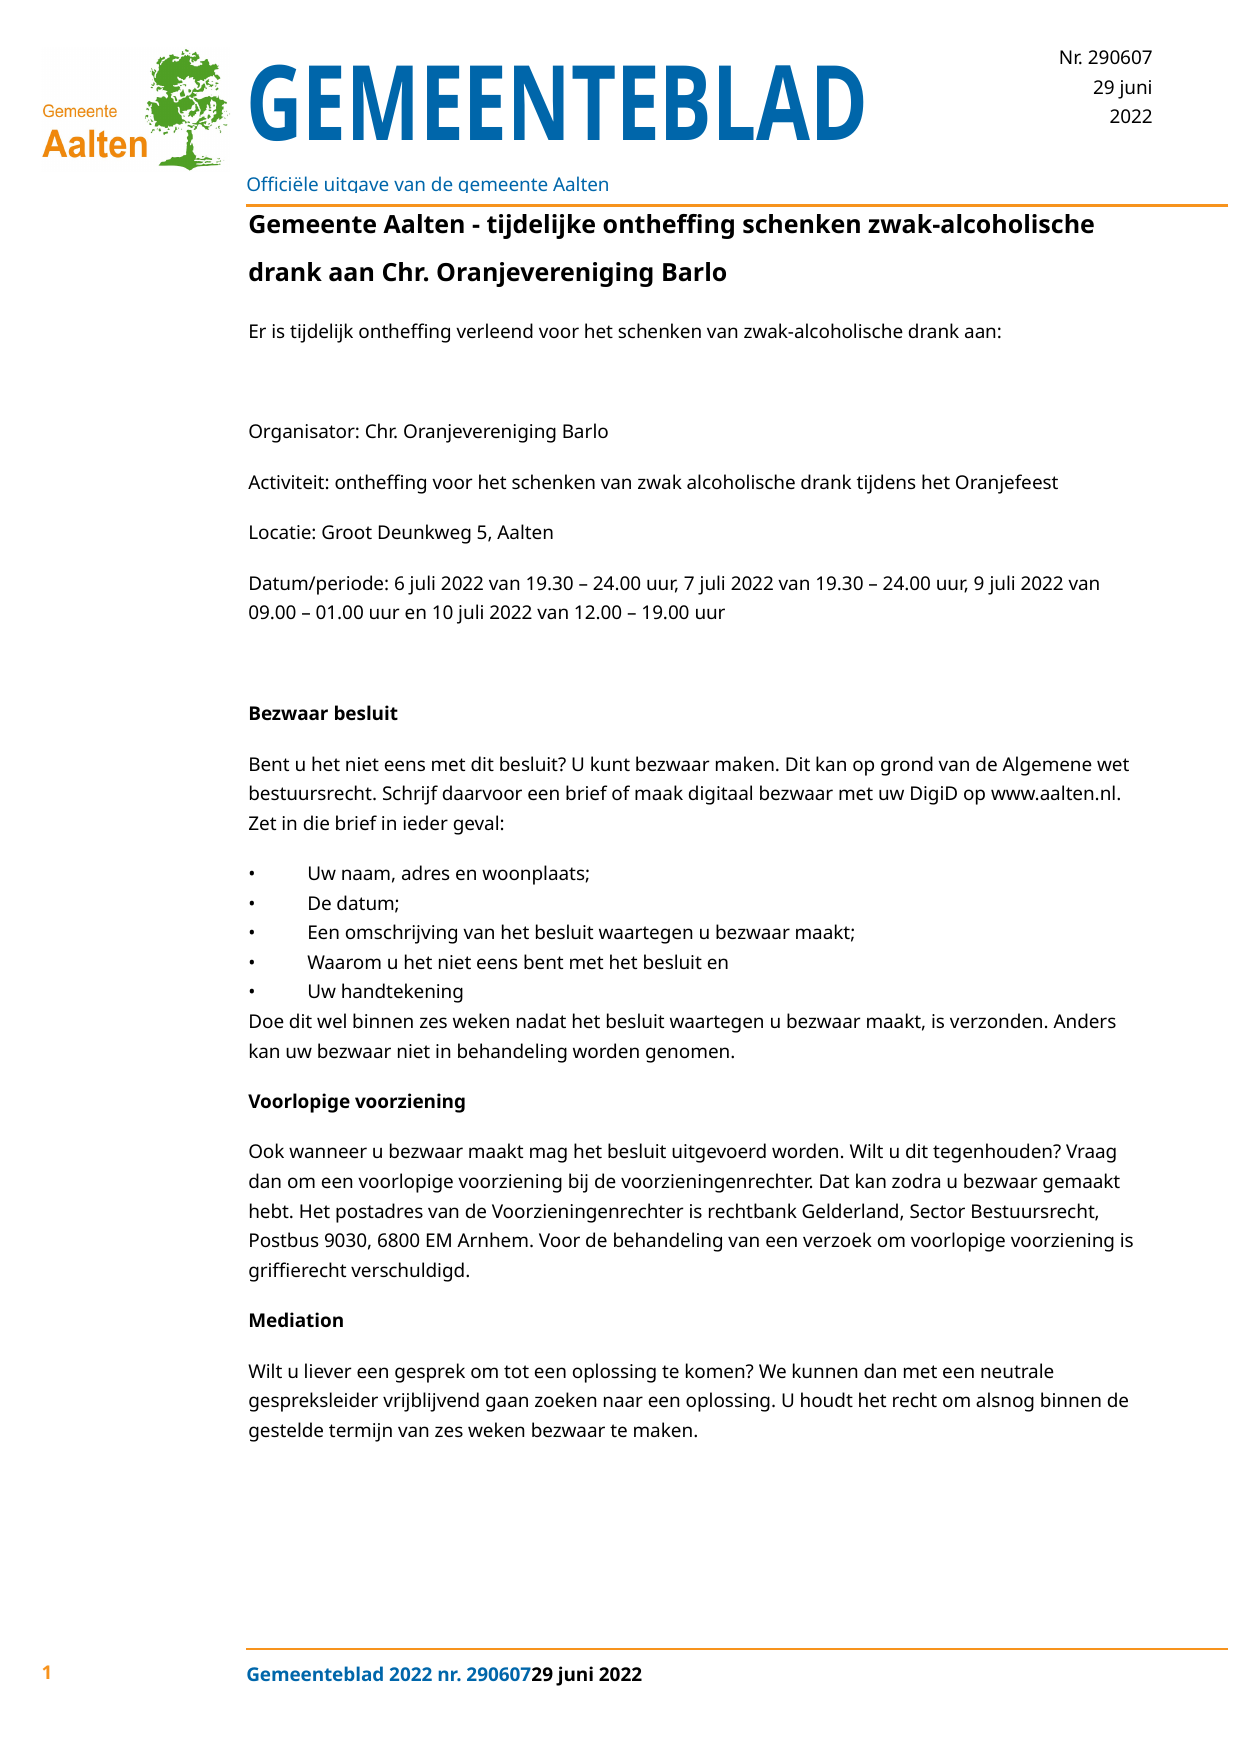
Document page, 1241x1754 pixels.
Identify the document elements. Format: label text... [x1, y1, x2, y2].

text Bent u het niet eens met dit besluit? U kunt bezwaar maken. Dit kan op grond van de Algemene wet bestuursrecht. Schrijf daarvoor een brief of maak digitaal bezwaar met uw DigiD op www.aalten.nl. Zet in die brief in ieder geval: [248, 751, 1152, 836]
text Organisator: Chr. Oranjevereniging Barlo [248, 419, 1152, 444]
text Activiteit: ontheffing voor het schenken van zwak alcoholische drank tijdens het Oranjefeest [248, 469, 1152, 495]
list Waarom u het niet eens bent met het besluit en [248, 949, 1152, 975]
text Mediation [248, 1307, 1152, 1333]
text Wilt u liever een gesprek om tot een oplossing te komen? We kunnen dan met een neutrale gespreksleider vrijblijvend gaan zoeken naar een oplossing. U houdt het recht om alsnog binnen de gestelde termijn van zes weken bezwaar te maken. [248, 1358, 1152, 1443]
text Bezwaar besluit [248, 700, 1152, 726]
text Datum/periode: 6 juli 2022 van 19.30 – 24.00 uur, 7 juli 2022 van 19.30 – 24.00 uur, 9 juli 2022 van 09.00 – 01.00 uur en 10 juli 2022 van 12.00 – 19.00 uur [248, 570, 1152, 625]
text Locatie: Groot Deunkweg 5, Aalten [248, 519, 1152, 545]
list De datum; [248, 890, 1152, 916]
text Er is tijdelijk ontheffing verleend voor het schenken van zwak-alcoholische drank aan: [248, 318, 1152, 344]
text Doe dit wel binnen zes weken nadat het besluit waartegen u bezwaar maakt, is verzonden. Anders kan uw bezwaar niet in behandeling worden genomen. [248, 1008, 1152, 1064]
text Ook wanneer u bezwaar maakt mag het besluit uitgevoerd worden. Wilt u dit tegenhouden? Vraag dan om een voorlopige voorziening bij de voorzieningenrechter. Dat kan zodra u bezwaar gemaakt hebt. Het postadres van de Voorzieningenrechter is rechtbank Gelderland, Sector Bestuursrecht, Postbus 9030, 6800 EM Arnhem. Voor de behandeling van een verzoek om voorlopige voorziening is griffierecht verschuldigd. [248, 1139, 1152, 1283]
picture [41, 47, 231, 172]
text Voorlopige voorziening [248, 1088, 1152, 1114]
list Uw naam, adres en woonplaats; [248, 860, 1152, 886]
list Uw handtekening [248, 979, 1152, 1004]
list Een omschrijving van het besluit waartegen u bezwaar maakt; [248, 919, 1152, 945]
text Gemeente Aalten - tijdelijke ontheffing schenken zwak-alcoholische drank aan Chr. Oranjevereniging Barlo [248, 207, 1152, 288]
